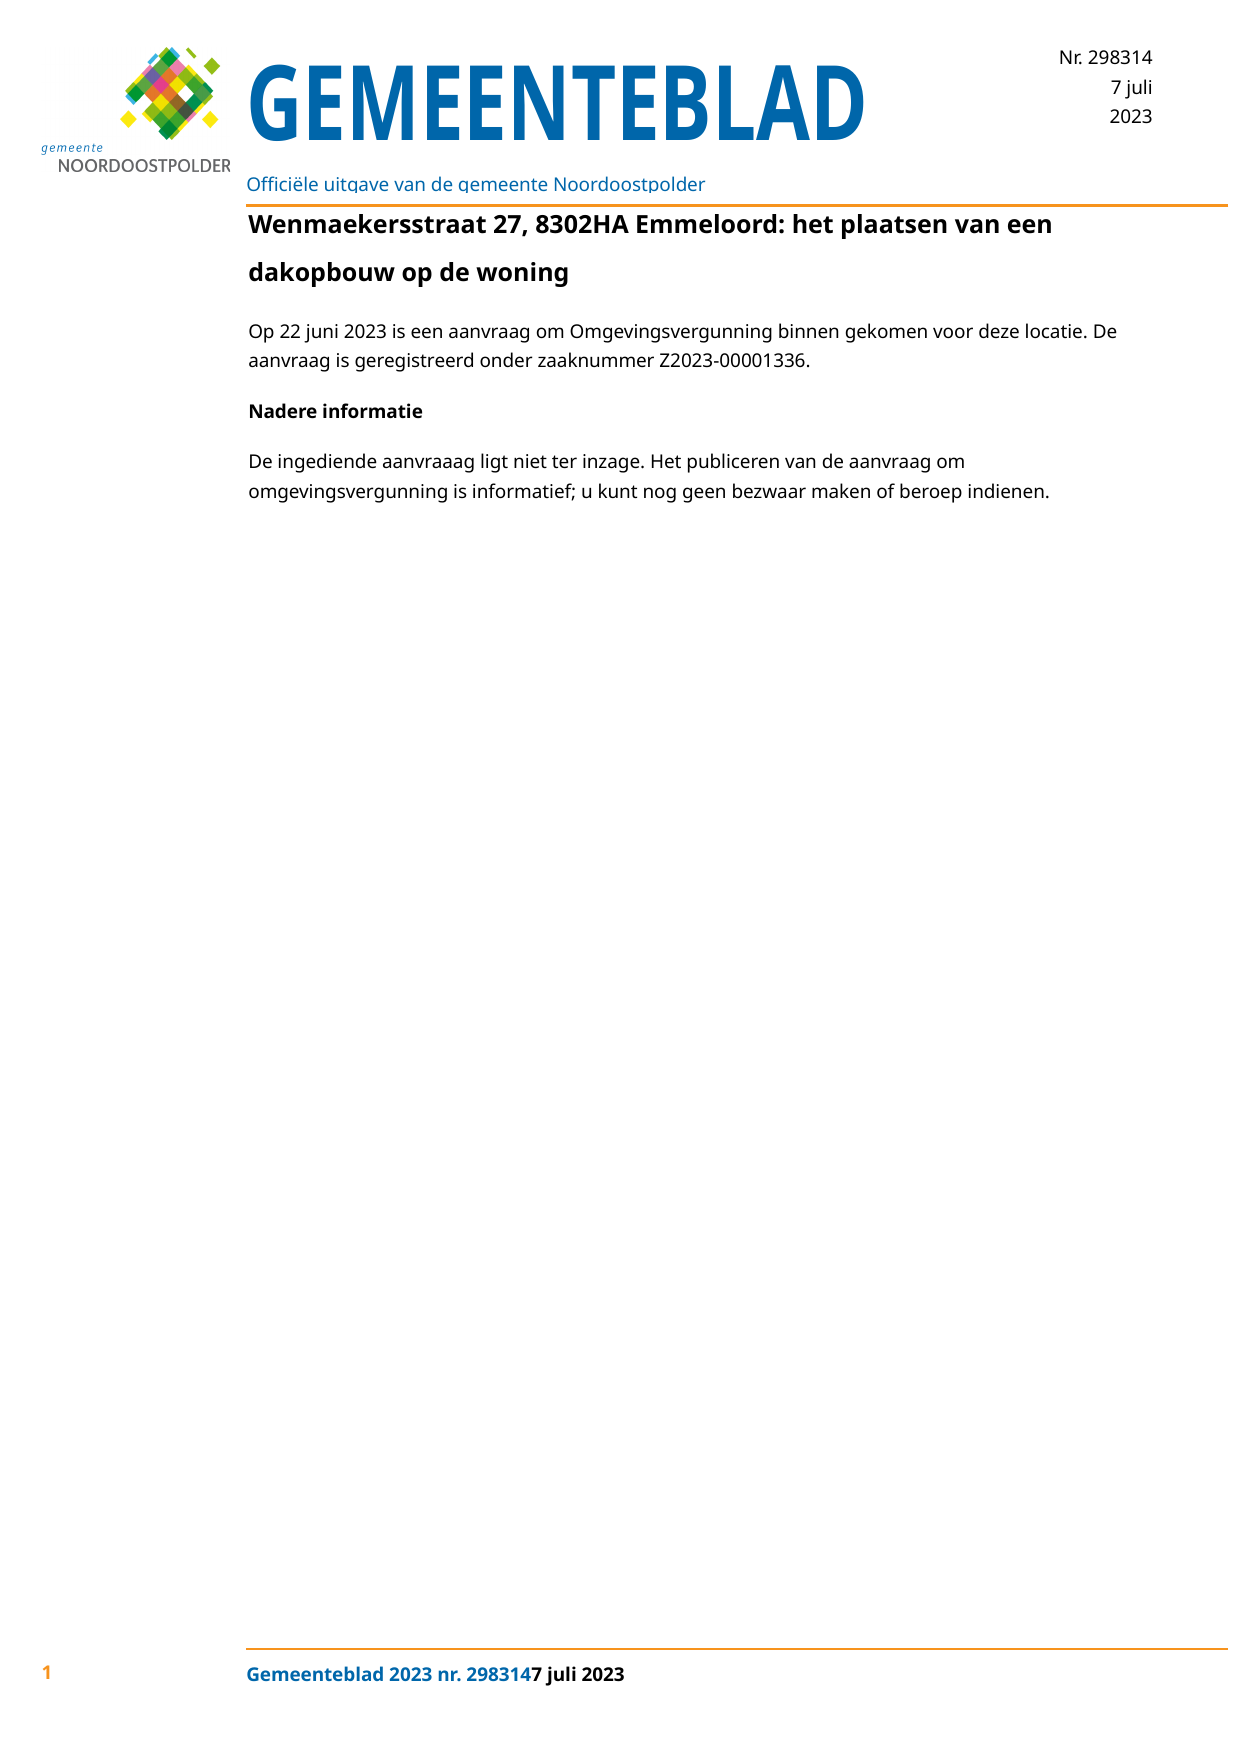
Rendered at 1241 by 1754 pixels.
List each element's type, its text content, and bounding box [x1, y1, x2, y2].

picture [41, 47, 231, 172]
text De ingediende aanvraaag ligt niet ter inzage. Het publiceren van de aanvraag om omgevingsvergunning is informatief; u kunt nog geen bezwaar maken of beroep indienen. [248, 448, 1152, 504]
text Op 22 juni 2023 is een aanvraag om Omgevingsvergunning binnen gekomen voor deze locatie. De aanvraag is geregistreerd onder zaaknummer Z2023-00001336. [248, 318, 1152, 373]
text Wenmaekersstraat 27, 8302HA Emmeloord: het plaatsen van een dakopbouw op de woning [248, 207, 1152, 288]
text Nadere informatie [248, 398, 1152, 424]
